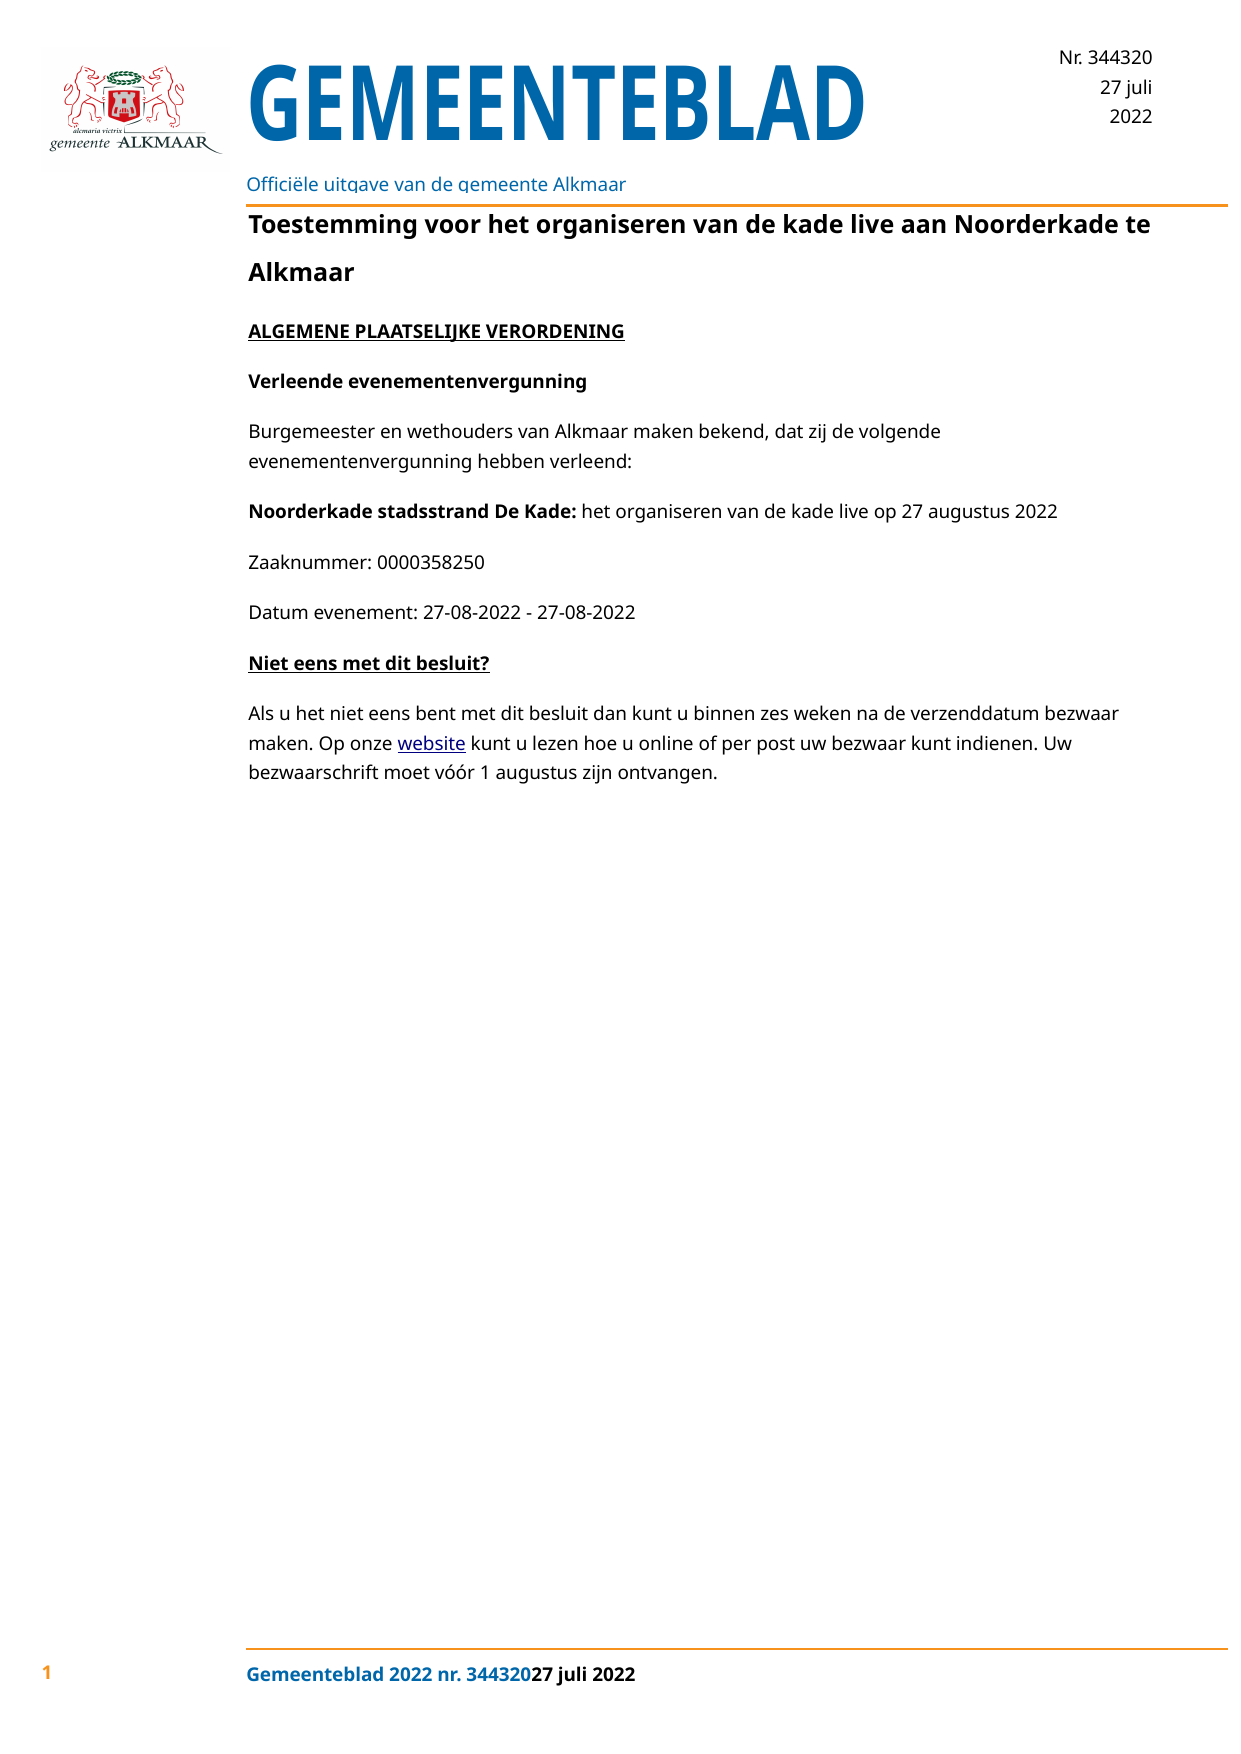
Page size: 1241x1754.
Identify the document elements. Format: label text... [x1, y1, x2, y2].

picture [41, 47, 231, 172]
text Niet eens met dit besluit? [248, 650, 1152, 676]
text Noorderkade stadsstrand De Kade: het organiseren van de kade live op 27 augustus 2022 [248, 499, 1152, 524]
text Zaaknummer: 0000358250 [248, 549, 1152, 575]
text Verleende evenementenvergunning [248, 368, 1152, 394]
text Toestemming voor het organiseren van de kade live aan Noorderkade te Alkmaar [248, 207, 1152, 288]
text ALGEMENE PLAATSELIJKE VERORDENING [248, 318, 1152, 344]
text Als u het niet eens bent met dit besluit dan kunt u binnen zes weken na de verzenddatum bezwaar maken. Op onze website kunt u lezen hoe u online of per post uw bezwaar kunt indienen. Uw bezwaarschrift moet vóór 1 augustus zijn ontvangen. [248, 700, 1152, 785]
text Datum evenement: 27-08-2022 - 27-08-2022 [248, 599, 1152, 625]
text Burgemeester en wethouders van Alkmaar maken bekend, dat zij de volgende evenementenvergunning hebben verleend: [248, 419, 1152, 474]
